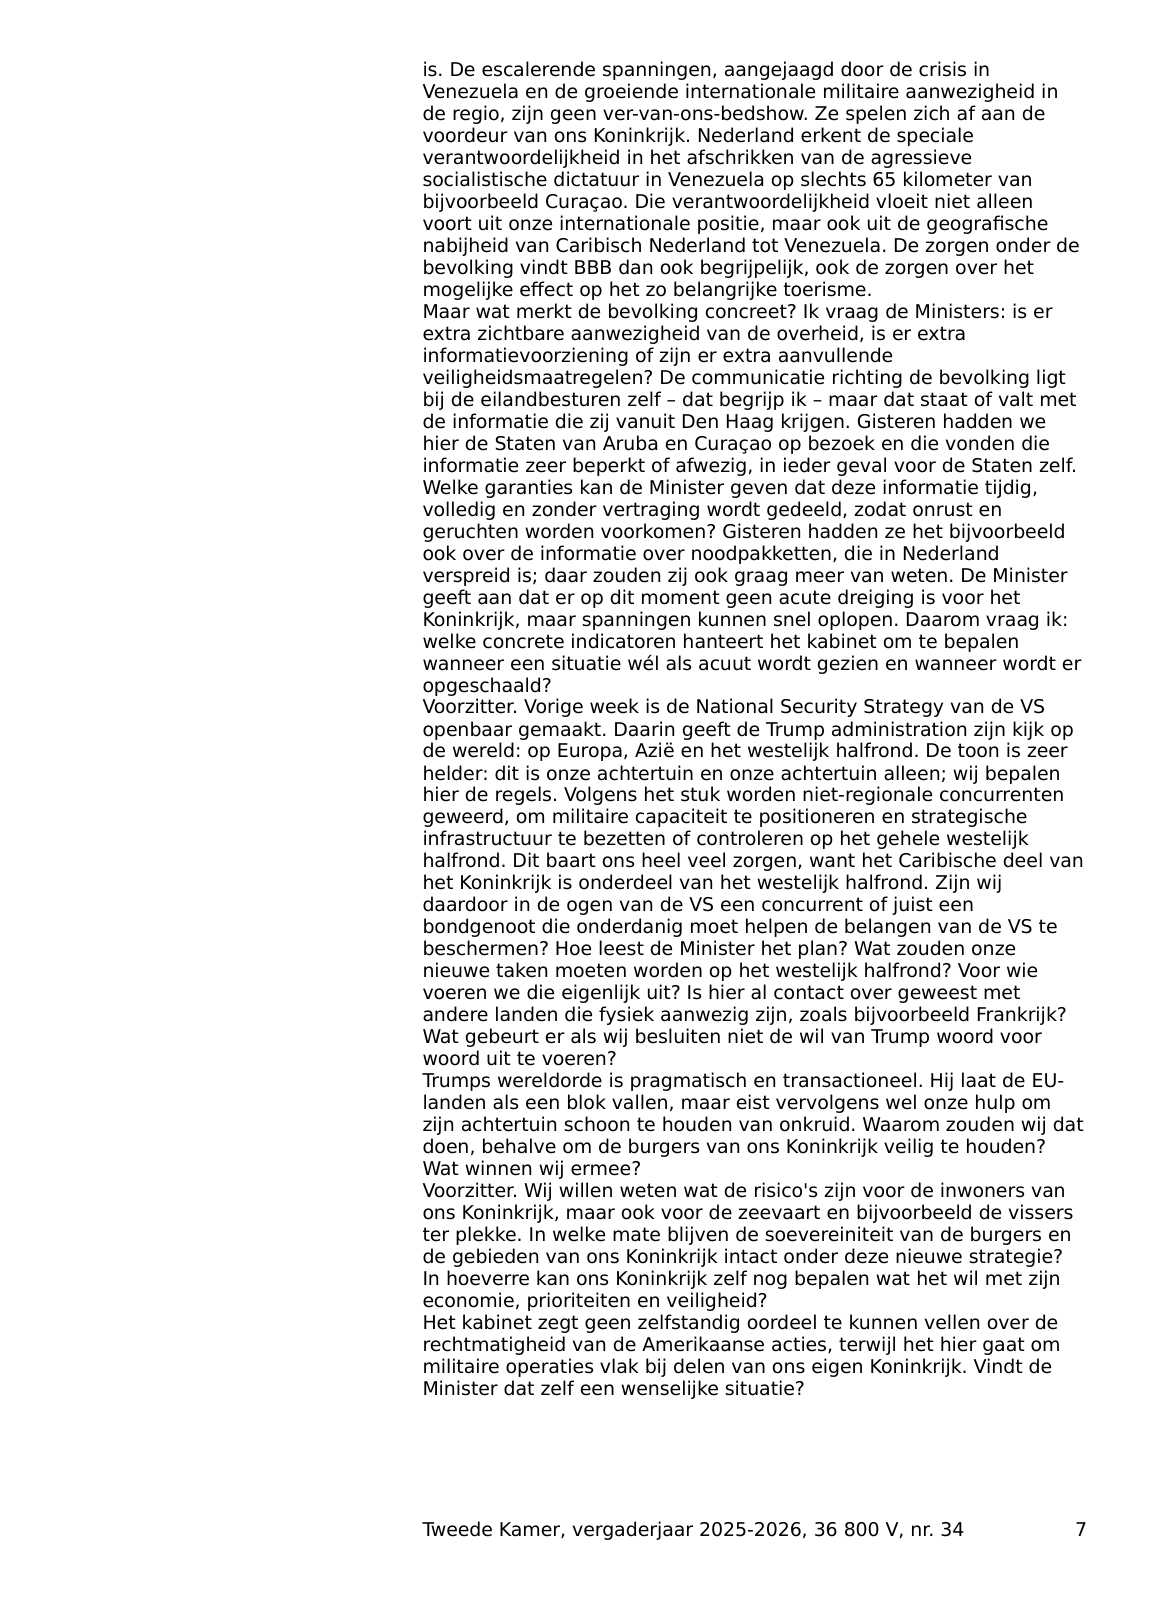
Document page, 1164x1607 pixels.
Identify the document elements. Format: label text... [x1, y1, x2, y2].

text Trumps wereldorde is pragmatisch en transactioneel. Hij laat de EU-landen als een blok vallen, maar eist vervolgens wel onze hulp om zijn achtertuin schoon te houden van onkruid. Waarom zouden wij dat doen, behalve om de burgers van ons Koninkrijk veilig te houden? Wat winnen wij ermee? [422, 1070, 1087, 1180]
text is. De escalerende spanningen, aangejaagd door de crisis in Venezuela en de groeiende internationale militaire aanwezigheid in de regio, zijn geen ver-van-ons-bedshow. Ze spelen zich af aan de voordeur van ons Koninkrijk. Nederland erkent de speciale verantwoordelijkheid in het afschrikken van de agressieve socialistische dictatuur in Venezuela op slechts 65 kilometer van bijvoorbeeld Curaçao. Die verantwoordelijkheid vloeit niet alleen voort uit onze internationale positie, maar ook uit de geografische nabijheid van Caribisch Nederland tot Venezuela. De zorgen onder de bevolking vindt BBB dan ook begrijpelijk, ook de zorgen over het mogelijke effect op het zo belangrijke toerisme. [422, 59, 1087, 301]
text Het kabinet zegt geen zelfstandig oordeel te kunnen vellen over de rechtmatigheid van de Amerikaanse acties, terwijl het hier gaat om militaire operaties vlak bij delen van ons eigen Koninkrijk. Vindt de Minister dat zelf een wenselijke situatie? [422, 1312, 1087, 1400]
text Voorzitter. Wij willen weten wat de risico's zijn voor de inwoners van ons Koninkrijk, maar ook voor de zeevaart en bijvoorbeeld de vissers ter plekke. In welke mate blijven de soevereiniteit van de burgers en de gebieden van ons Koninkrijk intact onder deze nieuwe strategie? In hoeverre kan ons Koninkrijk zelf nog bepalen wat het wil met zijn economie, prioriteiten en veiligheid? [422, 1180, 1087, 1312]
text Voorzitter. Vorige week is de National Security Strategy van de VS openbaar gemaakt. Daarin geeft de Trump administration zijn kijk op de wereld: op Europa, Azië en het westelijk halfrond. De toon is zeer helder: dit is onze achtertuin en onze achtertuin alleen; wij bepalen hier de regels. Volgens het stuk worden niet-regionale concurrenten geweerd, om militaire capaciteit te positioneren en strategische infrastructuur te bezetten of controleren op het gehele westelijk halfrond. Dit baart ons heel veel zorgen, want het Caribische deel van het Koninkrijk is onderdeel van het westelijk halfrond. Zijn wij daardoor in de ogen van de VS een concurrent of juist een bondgenoot die onderdanig moet helpen de belangen van de VS te beschermen? Hoe leest de Minister het plan? Wat zouden onze nieuwe taken moeten worden op het westelijk halfrond? Voor wie voeren we die eigenlijk uit? Is hier al contact over geweest met andere landen die fysiek aanwezig zijn, zoals bijvoorbeeld Frankrijk? Wat gebeurt er als wij besluiten niet de wil van Trump woord voor woord uit te voeren? [422, 696, 1087, 1070]
text Maar wat merkt de bevolking concreet? Ik vraag de Ministers: is er extra zichtbare aanwezigheid van de overheid, is er extra informatievoorziening of zijn er extra aanvullende veiligheidsmaatregelen? De communicatie richting de bevolking ligt bij de eilandbesturen zelf – dat begrijp ik – maar dat staat of valt met de informatie die zij vanuit Den Haag krijgen. Gisteren hadden we hier de Staten van Aruba en Curaçao op bezoek en die vonden die informatie zeer beperkt of afwezig, in ieder geval voor de Staten zelf. Welke garanties kan de Minister geven dat deze informatie tijdig, volledig en zonder vertraging wordt gedeeld, zodat onrust en geruchten worden voorkomen? Gisteren hadden ze het bijvoorbeeld ook over de informatie over noodpakketten, die in Nederland verspreid is; daar zouden zij ook graag meer van weten. De Minister geeft aan dat er op dit moment geen acute dreiging is voor het Koninkrijk, maar spanningen kunnen snel oplopen. Daarom vraag ik: welke concrete indicatoren hanteert het kabinet om te bepalen wanneer een situatie wél als acuut wordt gezien en wanneer wordt er opgeschaald? [422, 301, 1087, 696]
